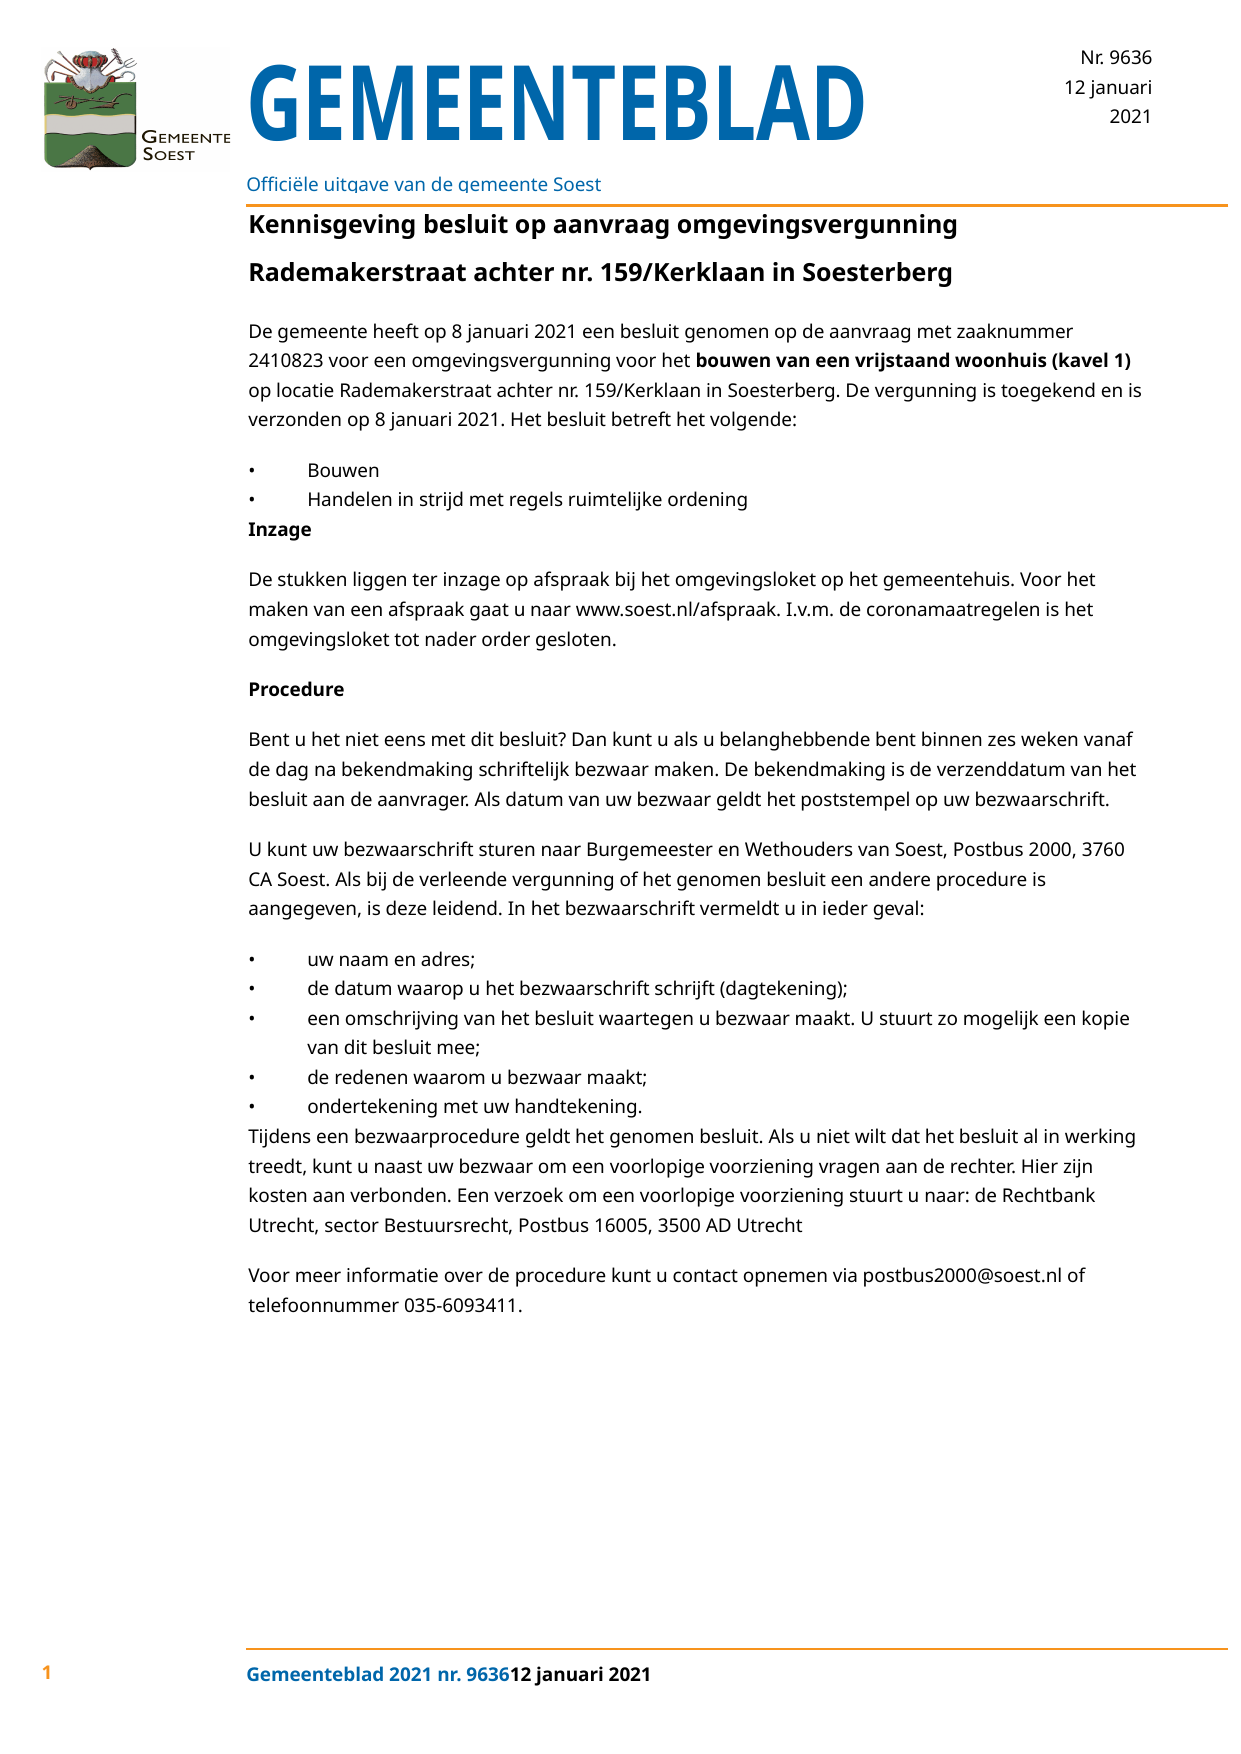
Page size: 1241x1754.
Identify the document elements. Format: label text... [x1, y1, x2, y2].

text U kunt uw bezwaarschrift sturen naar Burgemeester en Wethouders van Soest, Postbus 2000, 3760 CA Soest. Als bij de verleende vergunning of het genomen besluit een andere procedure is aangegeven, is deze leidend. In het bezwaarschrift vermeldt u in ieder geval: [248, 836, 1152, 921]
text Tijdens een bezwaarprocedure geldt het genomen besluit. Als u niet wilt dat het besluit al in werking treedt, kunt u naast uw bezwaar om een voorlopige voorziening vragen aan de rechter. Hier zijn kosten aan verbonden. Een verzoek om een voorlopige voorziening stuurt u naar: de Rechtbank Utrecht, sector Bestuursrecht, Postbus 16005, 3500 AD Utrecht [248, 1123, 1152, 1238]
picture [41, 47, 231, 172]
text De gemeente heeft op 8 januari 2021 een besluit genomen op de aanvraag met zaaknummer 2410823 voor een omgevingsvergunning voor het bouwen van een vrijstaand woonhuis (kavel 1) op locatie Rademakerstraat achter nr. 159/Kerklaan in Soesterberg. De vergunning is toegekend en is verzonden op 8 januari 2021. Het besluit betreft het volgende: [248, 318, 1152, 432]
list uw naam en adres; [248, 946, 1152, 972]
text Inzage [248, 516, 1152, 542]
list Handelen in strijd met regels ruimtelijke ordening [248, 487, 1152, 512]
text Kennisgeving besluit op aanvraag omgevingsvergunning Rademakerstraat achter nr. 159/Kerklaan in Soesterberg [248, 207, 1152, 288]
text De stukken liggen ter inzage op afspraak bij het omgevingsloket op het gemeentehuis. Voor het maken van een afspraak gaat u naar www.soest.nl/afspraak. I.v.m. de coronamaatregelen is het omgevingsloket tot nader order gesloten. [248, 567, 1152, 652]
list ondertekening met uw handtekening. [248, 1094, 1152, 1119]
list de redenen waarom u bezwaar maakt; [248, 1064, 1152, 1090]
list de datum waarop u het bezwaarschrift schrijft (dagtekening); [248, 975, 1152, 1001]
list Bouwen [248, 457, 1152, 483]
text Voor meer informatie over de procedure kunt u contact opnemen via postbus2000@soest.nl of telefoonnummer 035-6093411. [248, 1262, 1152, 1318]
text Bent u het niet eens met dit besluit? Dan kunt u als u belanghebbende bent binnen zes weken vanaf de dag na bekendmaking schriftelijk bezwaar maken. De bekendmaking is de verzenddatum van het besluit aan de aanvrager. Als datum van uw bezwaar geldt het poststempel op uw bezwaarschrift. [248, 727, 1152, 812]
list een omschrijving van het besluit waartegen u bezwaar maakt. U stuurt zo mogelijk een kopie van dit besluit mee; [248, 1005, 1152, 1060]
text Procedure [248, 676, 1152, 702]
